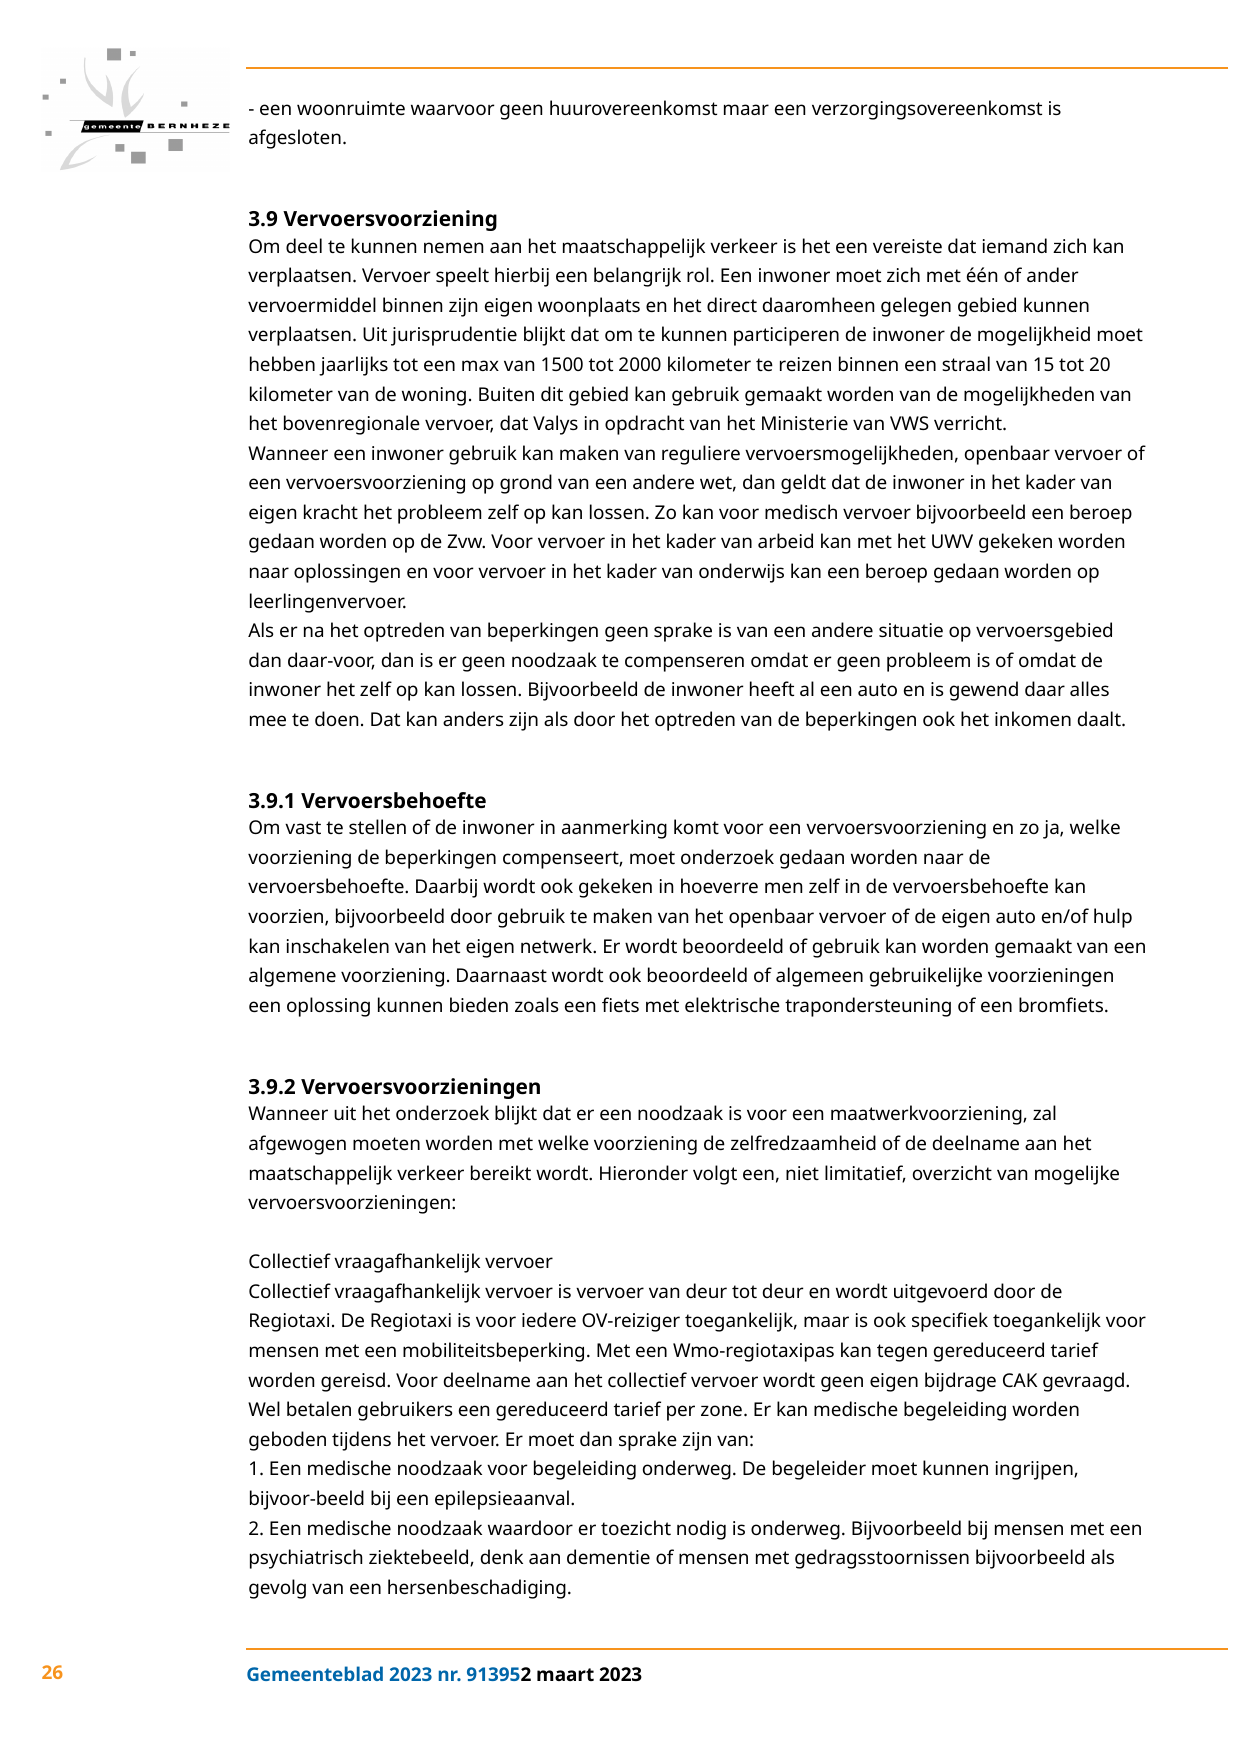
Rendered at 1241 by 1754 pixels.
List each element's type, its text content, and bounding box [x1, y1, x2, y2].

text 2. Een medische noodzaak waardoor er toezicht nodig is onderweg. Bijvoorbeeld bij mensen met een psychiatrisch ziektebeeld, denk aan dementie of mensen met gedragsstoornissen bijvoorbeeld als gevolg van een hersenbeschadiging. [248, 1515, 1152, 1599]
text Collectief vraagafhankelijk vervoer is vervoer van deur tot deur en wordt uitgevoerd door de Regiotaxi. De Regiotaxi is voor iedere OV-reiziger toegankelijk, maar is ook specifiek toegankelijk voor mensen met een mobiliteitsbeperking. Met een Wmo-regiotaxipas kan tegen gereduceerd tarief worden gereisd. Voor deelname aan het collectief vervoer wordt geen eigen bijdrage CAK gevraagd. Wel betalen gebruikers een gereduceerd tarief per zone. Er kan medische begeleiding worden geboden tijdens het vervoer. Er moet dan sprake zijn van: [248, 1278, 1152, 1452]
text Wanneer een inwoner gebruik kan maken van reguliere vervoersmogelijkheden, openbaar vervoer of een vervoersvoorziening op grond van een andere wet, dan geldt dat de inwoner in het kader van eigen kracht het probleem zelf op kan lossen. Zo kan voor medisch vervoer bijvoorbeeld een beroep gedaan worden op de Zvw. Voor vervoer in het kader van arbeid kan met het UWV gekeken worden naar oplossingen en voor vervoer in het kader van onderwijs kan een beroep gedaan worden op leerlingenvervoer. [248, 440, 1152, 613]
text 3.9.1 Vervoersbehoefte [248, 786, 1152, 814]
picture [41, 47, 231, 172]
text Collectief vraagafhankelijk vervoer [248, 1248, 1152, 1274]
text 3.9 Vervoersvoorziening [248, 204, 1152, 233]
text Om deel te kunnen nemen aan het maatschappelijk verkeer is het een vereiste dat iemand zich kan verplaatsen. Vervoer speelt hierbij een belangrijk rol. Een inwoner moet zich met één of ander vervoermiddel binnen zijn eigen woonplaats en het direct daaromheen gelegen gebied kunnen verplaatsen. Uit jurisprudentie blijkt dat om te kunnen participeren de inwoner de mogelijkheid moet hebben jaarlijks tot een max van 1500 tot 2000 kilometer te reizen binnen een straal van 15 tot 20 kilometer van de woning. Buiten dit gebied kan gebruik gemaakt worden van de mogelijkheden van het bovenregionale vervoer, dat Valys in opdracht van het Ministerie van VWS verricht. [248, 233, 1152, 436]
text Om vast te stellen of de inwoner in aanmerking komt voor een vervoersvoorziening en zo ja, welke voorziening de beperkingen compenseert, moet onderzoek gedaan worden naar de vervoersbehoefte. Daarbij wordt ook gekeken in hoeverre men zelf in de vervoersbehoefte kan voorzien, bijvoorbeeld door gebruik te maken van het openbaar vervoer of de eigen auto en/of hulp kan inschakelen van het eigen netwerk. Er wordt beoordeeld of gebruik kan worden gemaakt van een algemene voorziening. Daarnaast wordt ook beoordeeld of algemeen gebruikelijke voorzieningen een oplossing kunnen bieden zoals een fiets met elektrische trapondersteuning of een bromfiets. [248, 814, 1152, 1018]
text 1. Een medische noodzaak voor begeleiding onderweg. De begeleider moet kunnen ingrijpen, bijvoor-beeld bij een epilepsieaanval. [248, 1456, 1152, 1511]
text 3.9.2 Vervoersvoorzieningen [248, 1072, 1152, 1101]
text Als er na het optreden van beperkingen geen sprake is van een andere situatie op vervoersgebied dan daar-voor, dan is er geen noodzaak te compenseren omdat er geen probleem is of omdat de inwoner het zelf op kan lossen. Bijvoorbeeld de inwoner heeft al een auto en is gewend daar alles mee te doen. Dat kan anders zijn als door het optreden van de beperkingen ook het inkomen daalt. [248, 617, 1152, 732]
text - een woonruimte waarvoor geen huurovereenkomst maar een verzorgingsovereenkomst is afgesloten. [248, 95, 1152, 150]
text Wanneer uit het onderzoek blijkt dat er een noodzaak is voor een maatwerkvoorziening, zal afgewogen moeten worden met welke voorziening de zelfredzaamheid of de deelname aan het maatschappelijk verkeer bereikt wordt. Hieronder volgt een, niet limitatief, overzicht van mogelijke vervoersvoorzieningen: [248, 1101, 1152, 1215]
